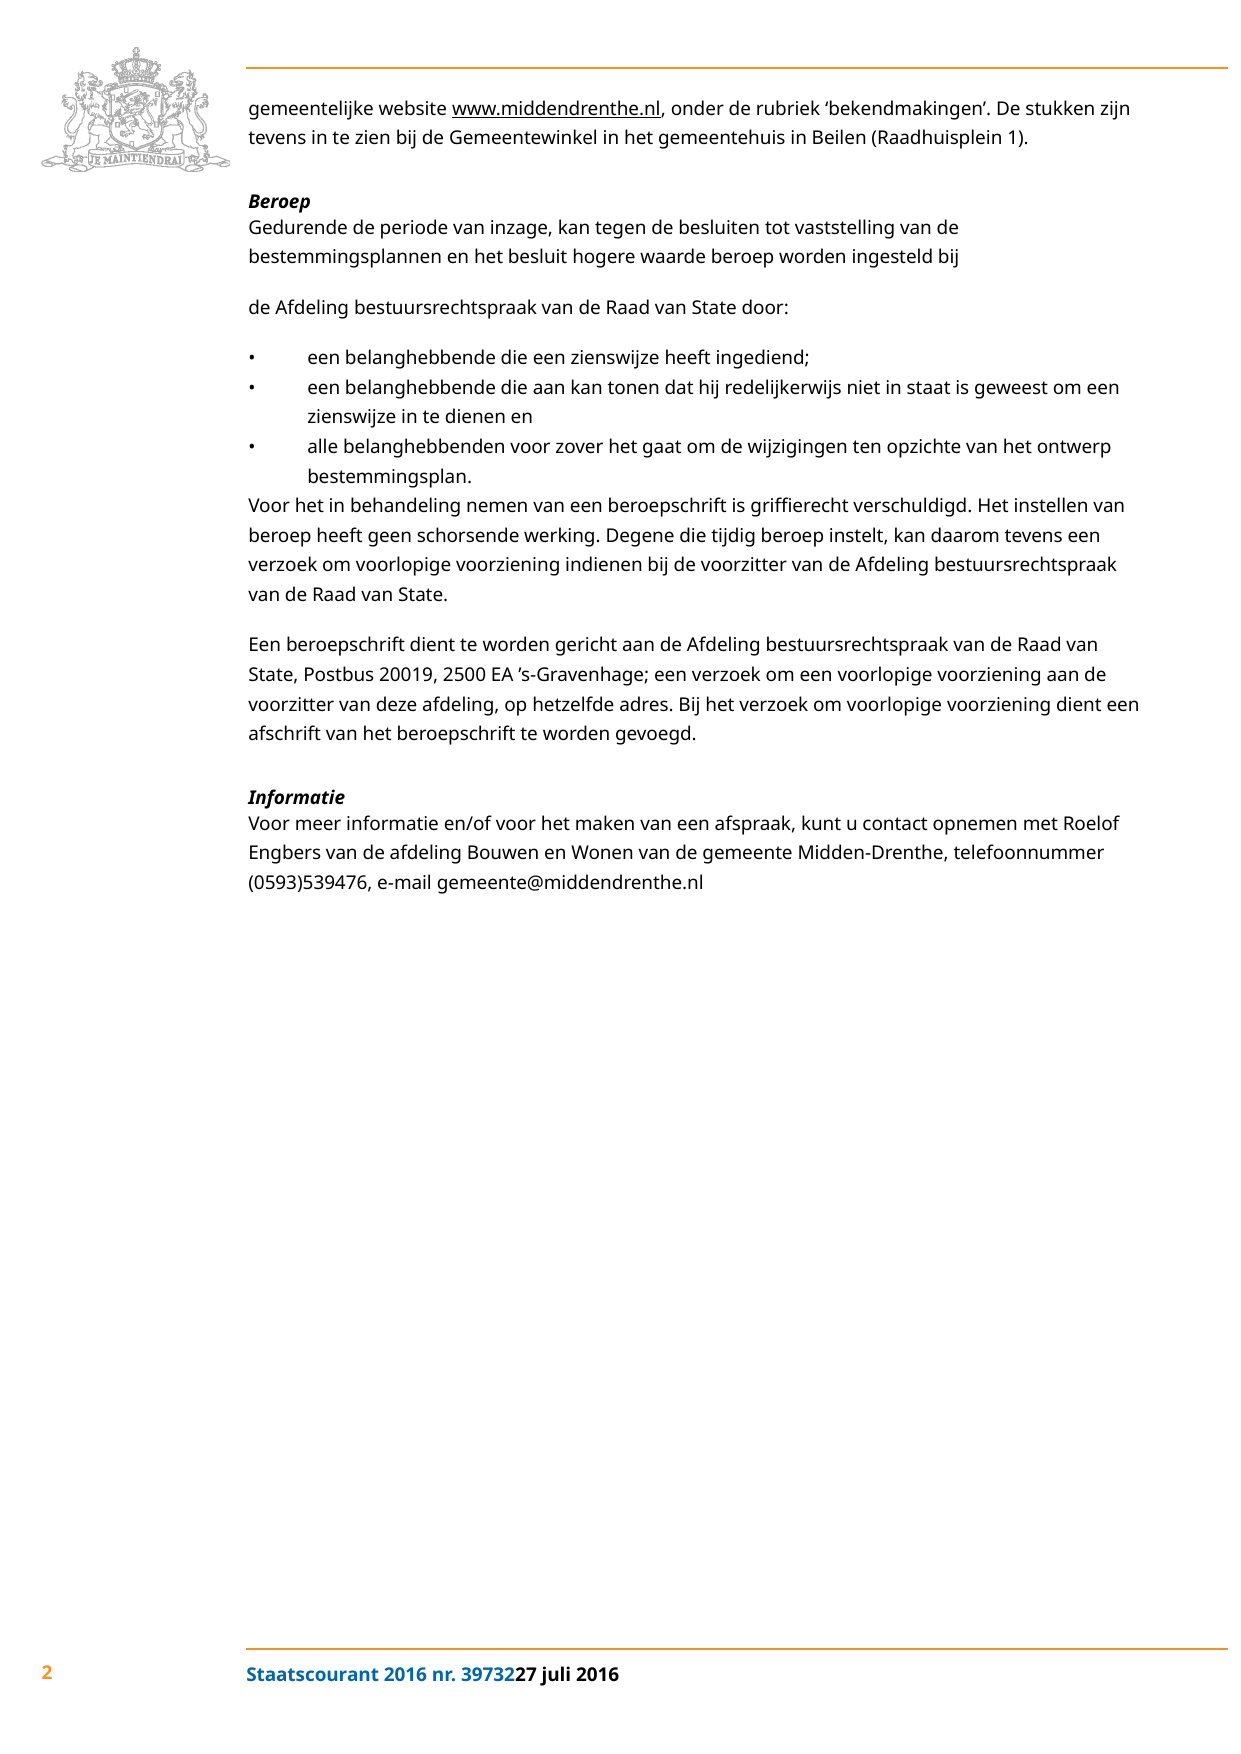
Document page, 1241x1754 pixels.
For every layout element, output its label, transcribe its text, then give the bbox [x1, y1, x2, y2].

list een belanghebbende die een zienswijze heeft ingediend; [248, 344, 1152, 370]
text Een beroepschrift dient te worden gericht aan de Afdeling bestuursrechtspraak van de Raad van State, Postbus 20019, 2500 EA ’s-Gravenhage; een verzoek om een voorlopige voorziening aan de voorzitter van deze afdeling, op hetzelfde adres. Bij het verzoek om voorlopige voorziening dient een afschrift van het beroepschrift te worden gevoegd. [248, 632, 1152, 746]
text Beroep [248, 188, 1152, 214]
list alle belanghebbenden voor zover het gaat om de wijzigingen ten opzichte van het ontwerp bestemmingsplan. [248, 433, 1152, 488]
text de Afdeling bestuursrechtspraak van de Raad van State door: [248, 294, 1152, 320]
text gemeentelijke website www.middendrenthe.nl, onder de rubriek ‘bekendmakingen’. De stukken zijn tevens in te zien bij de Gemeentewinkel in het gemeentehuis in Beilen (Raadhuisplein 1). [248, 95, 1152, 150]
picture [41, 47, 231, 172]
text Informatie [248, 784, 1152, 810]
text Voor meer informatie en/of voor het maken van een afspraak, kunt u contact opnemen met Roelof Engbers van de afdeling Bouwen en Wonen van de gemeente Midden-Drenthe, telefoonnummer (0593)539476, e-mail gemeente@middendrenthe.nl [248, 810, 1152, 895]
list een belanghebbende die aan kan tonen dat hij redelijkerwijs niet in staat is geweest om een zienswijze in te dienen en [248, 374, 1152, 429]
text Gedurende de periode van inzage, kan tegen de besluiten tot vaststelling van de bestemmingsplannen en het besluit hogere waarde beroep worden ingesteld bij [248, 214, 1152, 269]
text Voor het in behandeling nemen van een beroepschrift is griffierecht verschuldigd. Het instellen van beroep heeft geen schorsende werking. Degene die tijdig beroep instelt, kan daarom tevens een verzoek om voorlopige voorziening indienen bij de voorzitter van de Afdeling bestuursrechtspraak van de Raad van State. [248, 492, 1152, 607]
